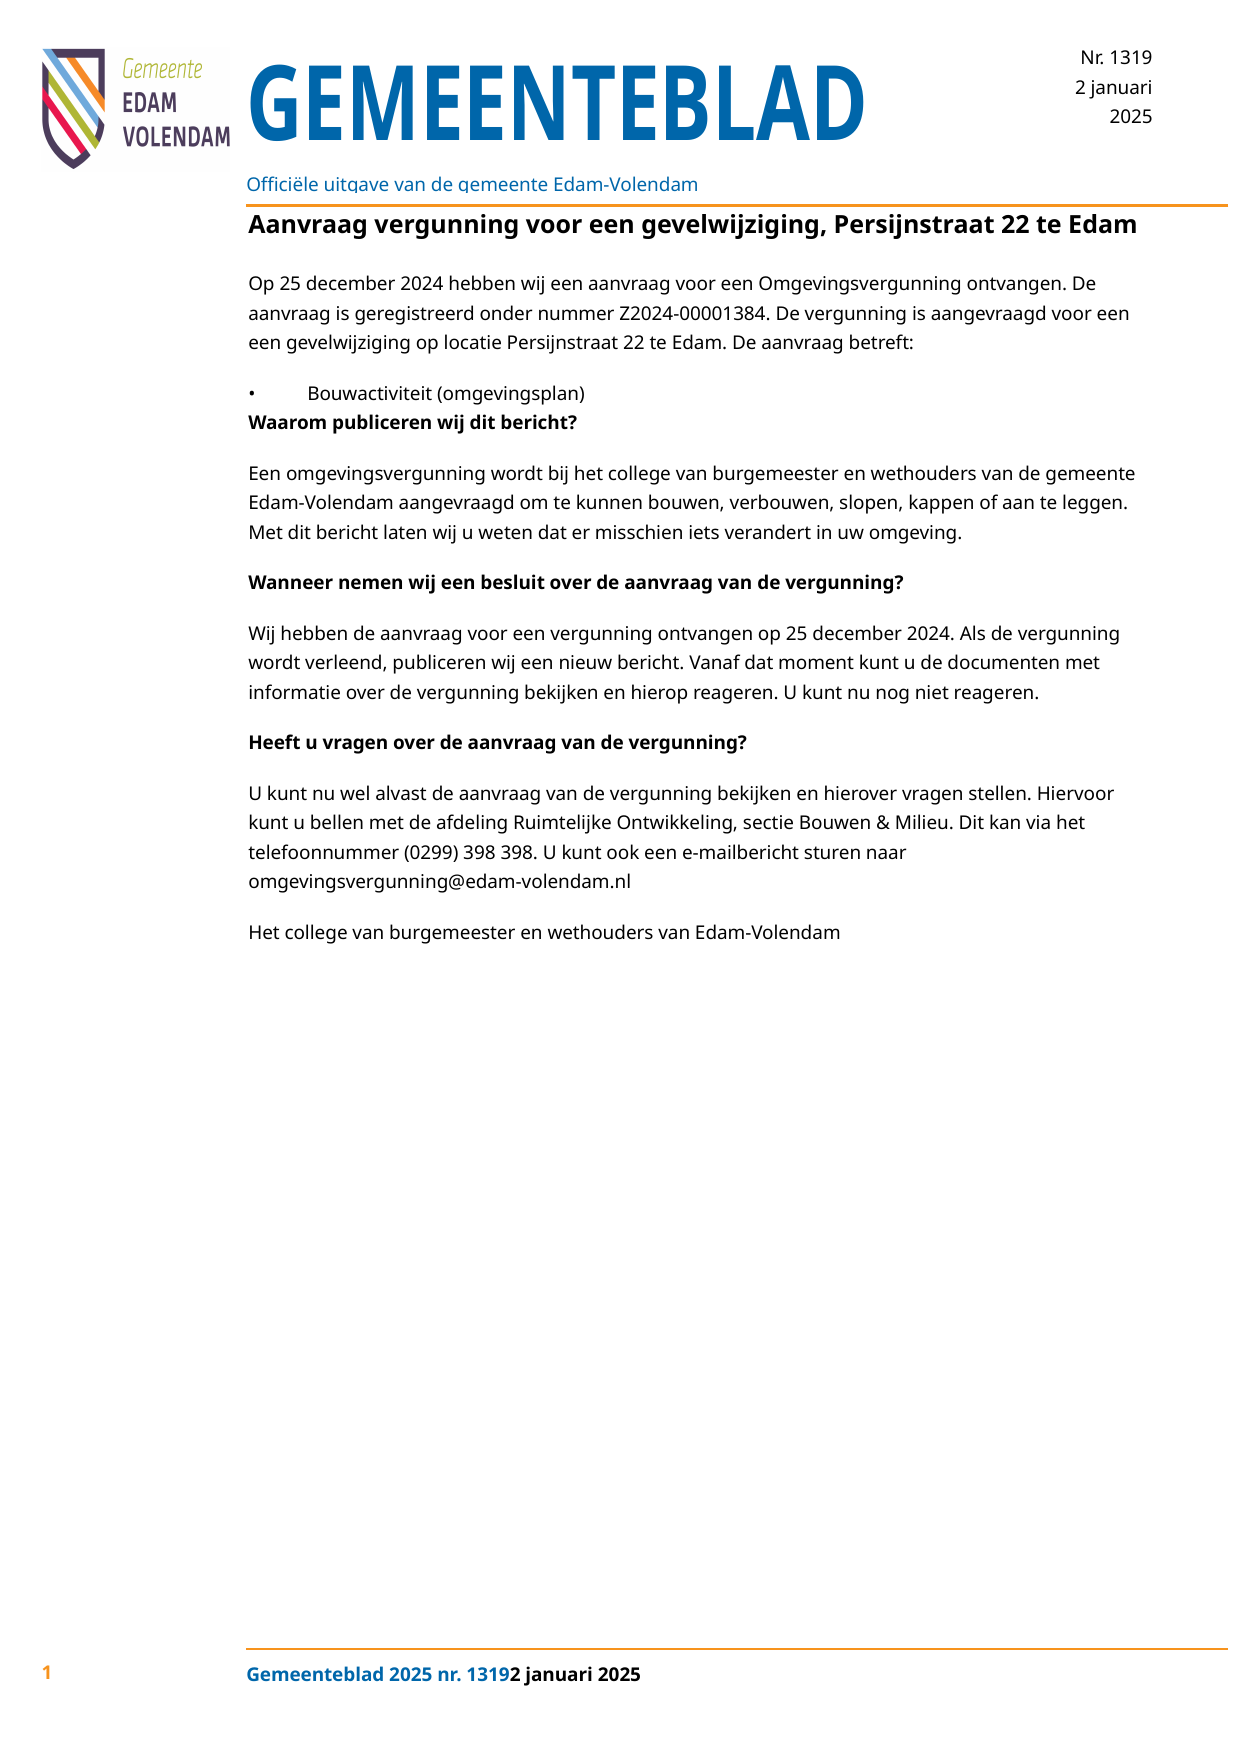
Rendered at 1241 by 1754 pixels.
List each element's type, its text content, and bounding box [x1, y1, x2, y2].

text Wij hebben de aanvraag voor een vergunning ontvangen op 25 december 2024. Als de vergunning wordt verleend, publiceren wij een nieuw bericht. Vanaf dat moment kunt u de documenten met informatie over de vergunning bekijken en hierop reageren. U kunt nu nog niet reageren. [248, 620, 1152, 705]
list Bouwactiviteit (omgevingsplan) [248, 380, 1152, 406]
text Heeft u vragen over de aanvraag van de vergunning? [248, 729, 1152, 755]
text Het college van burgemeester en wethouders van Edam-Volendam [248, 919, 1152, 945]
text Wanneer nemen wij een besluit over de aanvraag van de vergunning? [248, 569, 1152, 595]
picture [41, 47, 231, 172]
text Waarom publiceren wij dit bericht? [248, 409, 1152, 435]
text Aanvraag vergunning voor een gevelwijziging, Persijnstraat 22 te Edam [248, 207, 1152, 241]
text Een omgevingsvergunning wordt bij het college van burgemeester en wethouders van de gemeente Edam-Volendam aangevraagd om te kunnen bouwen, verbouwen, slopen, kappen of aan te leggen. Met dit bericht laten wij u weten dat er misschien iets verandert in uw omgeving. [248, 460, 1152, 545]
text U kunt nu wel alvast de aanvraag van de vergunning bekijken en hierover vragen stellen. Hiervoor kunt u bellen met de afdeling Ruimtelijke Ontwikkeling, sectie Bouwen & Milieu. Dit kan via het telefoonnummer (0299) 398 398. U kunt ook een e-mailbericht sturen naar omgevingsvergunning@edam-volendam.nl [248, 780, 1152, 894]
text Op 25 december 2024 hebben wij een aanvraag voor een Omgevingsvergunning ontvangen. De aanvraag is geregistreerd onder nummer Z2024-00001384. De vergunning is aangevraagd voor een een gevelwijziging op locatie Persijnstraat 22 te Edam. De aanvraag betreft: [248, 270, 1152, 355]
